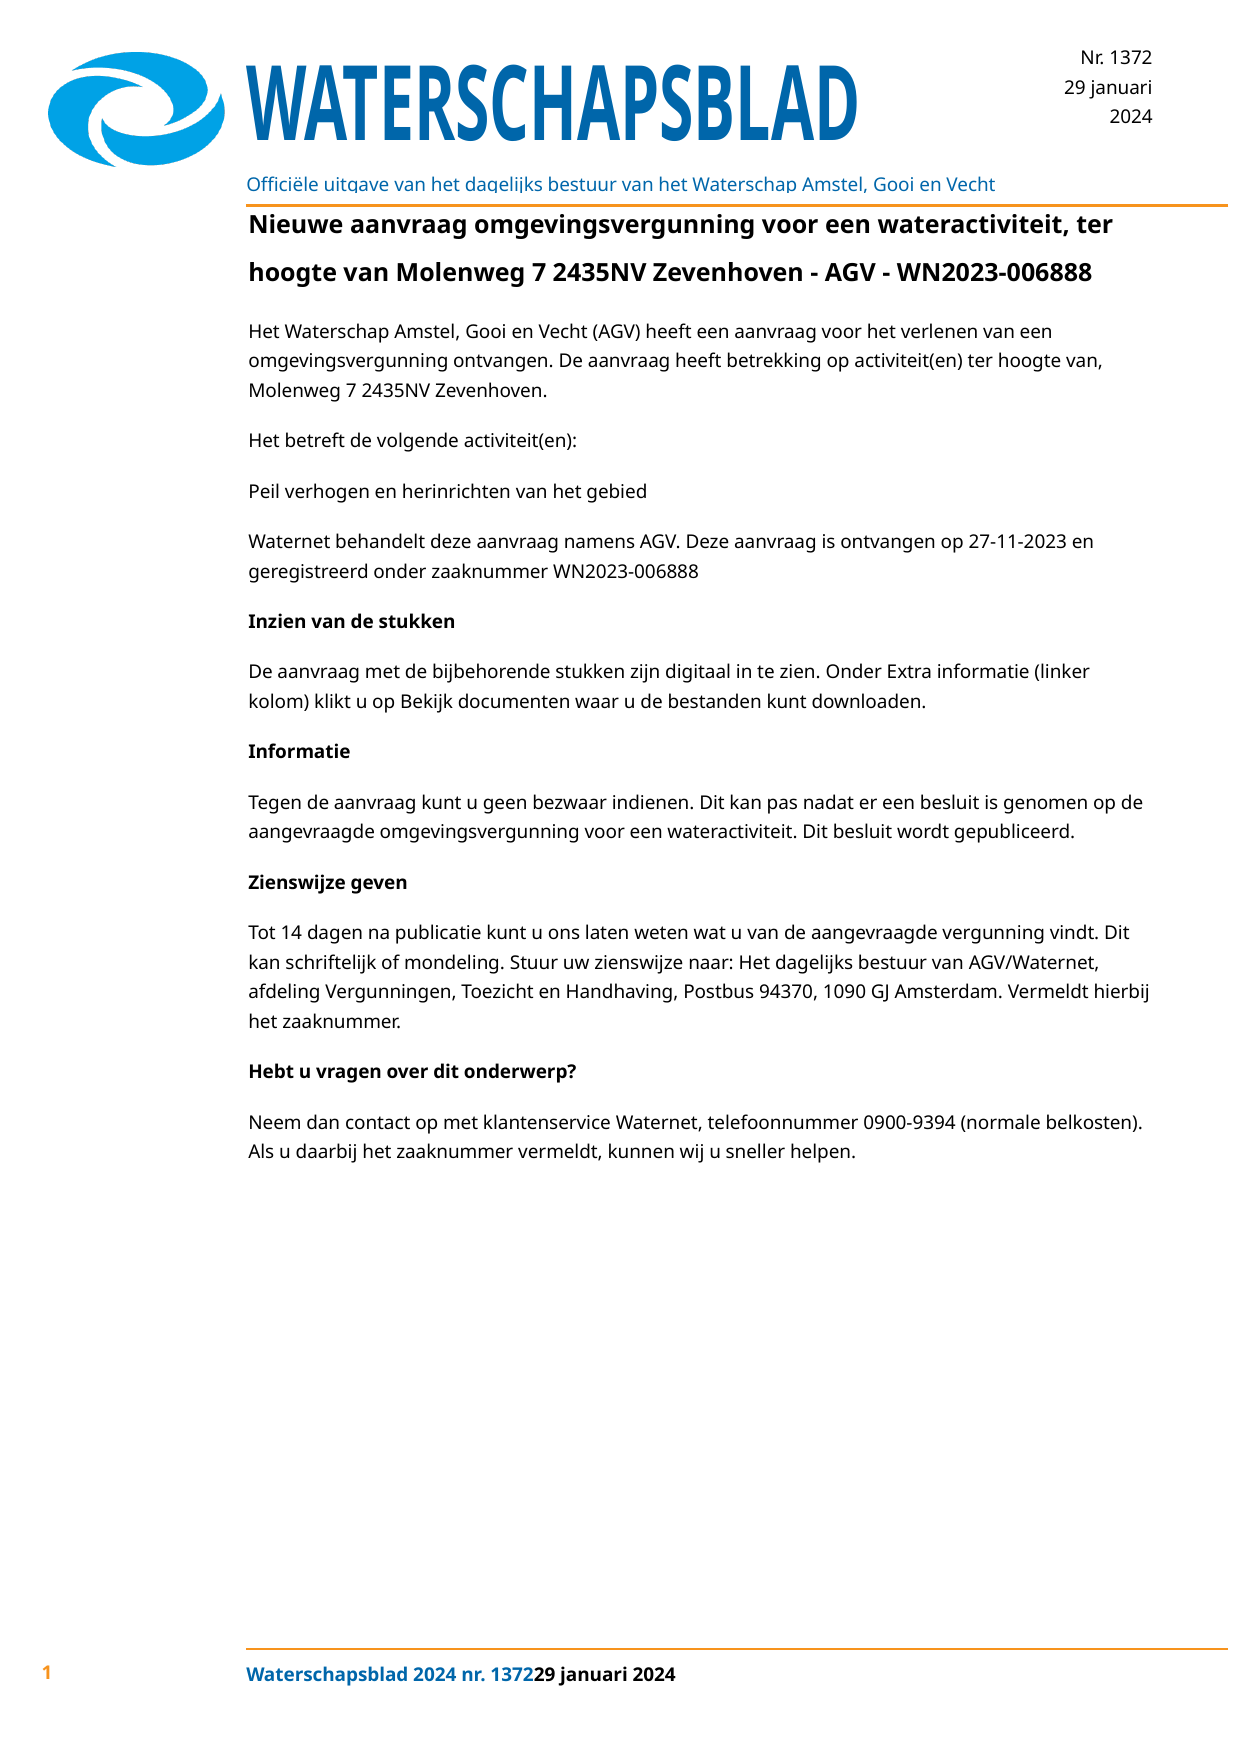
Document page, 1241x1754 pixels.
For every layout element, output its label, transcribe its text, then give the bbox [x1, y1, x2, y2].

text De aanvraag met de bijbehorende stukken zijn digitaal in te zien. Onder Extra informatie (linker kolom) klikt u op Bekijk documenten waar u de bestanden kunt downloaden. [248, 659, 1152, 714]
picture [41, 47, 231, 172]
text Hebt u vragen over dit onderwerp? [248, 1059, 1152, 1084]
text Neem dan contact op met klantenservice Waternet, telefoonnummer 0900-9394 (normale belkosten). Als u daarbij het zaaknummer vermeldt, kunnen wij u sneller helpen. [248, 1109, 1152, 1164]
text Het Waterschap Amstel, Gooi en Vecht (AGV) heeft een aanvraag voor het verlenen van een omgevingsvergunning ontvangen. De aanvraag heeft betrekking op activiteit(en) ter hoogte van, Molenweg 7 2435NV Zevenhoven. [248, 318, 1152, 403]
text Tegen de aanvraag kunt u geen bezwaar indienen. Dit kan pas nadat er een besluit is genomen op de aangevraagde omgevingsvergunning voor een wateractiviteit. Dit besluit wordt gepubliceerd. [248, 789, 1152, 844]
text Peil verhogen en herinrichten van het gebied [248, 478, 1152, 504]
text Informatie [248, 739, 1152, 764]
text Het betreft de volgende activiteit(en): [248, 427, 1152, 453]
text Nieuwe aanvraag omgevingsvergunning voor een wateractiviteit, ter hoogte van Molenweg 7 2435NV Zevenhoven - AGV - WN2023-006888 [248, 207, 1152, 288]
text Zienswijze geven [248, 869, 1152, 895]
text Tot 14 dagen na publicatie kunt u ons laten weten wat u van de aangevraagde vergunning vindt. Dit kan schriftelijk of mondeling. Stuur uw zienswijze naar: Het dagelijks bestuur van AGV/Waternet, afdeling Vergunningen, Toezicht en Handhaving, Postbus 94370, 1090 GJ Amsterdam. Vermeldt hierbij het zaaknummer. [248, 919, 1152, 1034]
text Waternet behandelt deze aanvraag namens AGV. Deze aanvraag is ontvangen op 27-11-2023 en geregistreerd onder zaaknummer WN2023-006888 [248, 528, 1152, 584]
text Inzien van de stukken [248, 608, 1152, 634]
